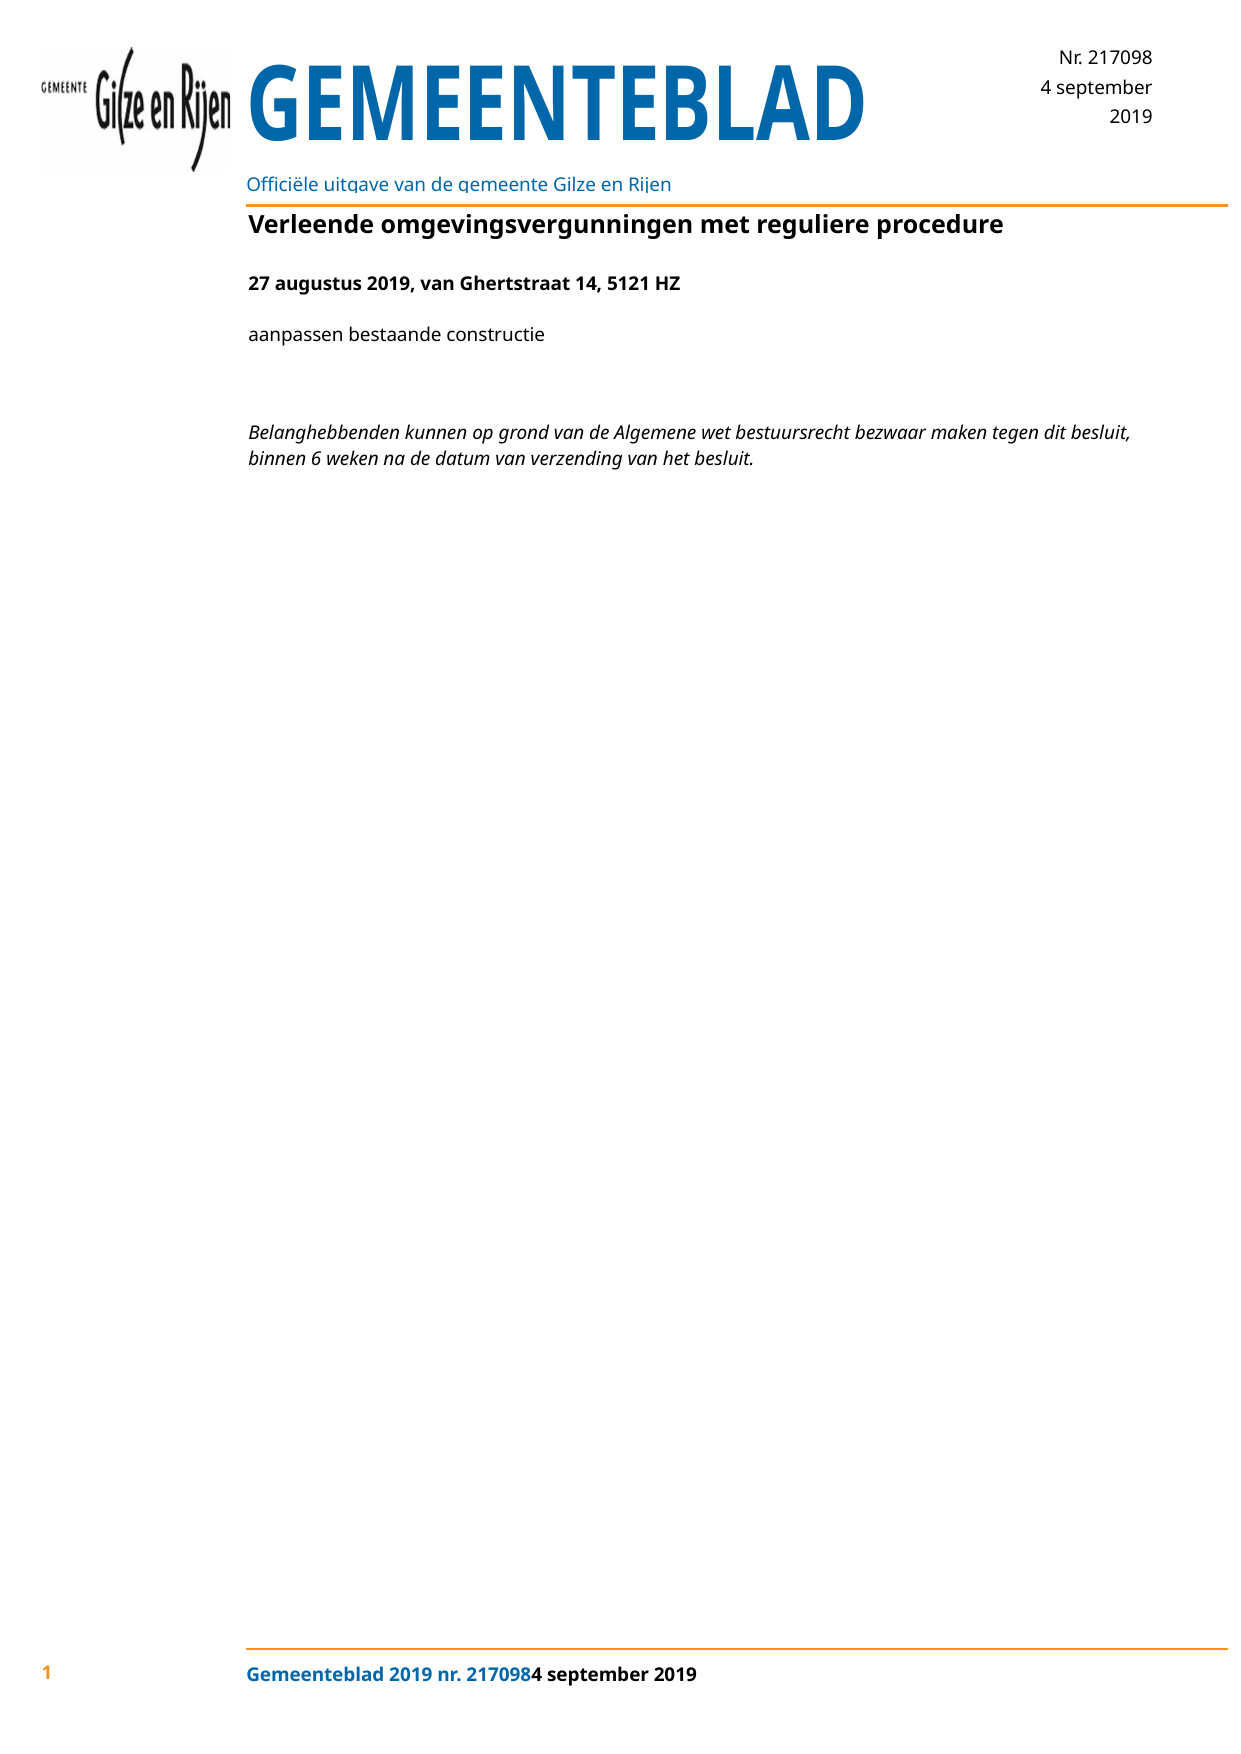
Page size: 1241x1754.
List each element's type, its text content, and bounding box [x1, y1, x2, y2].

text 27 augustus 2019, van Ghertstraat 14, 5121 HZ [248, 270, 1152, 296]
picture [41, 47, 231, 172]
text aanpassen bestaande constructie [248, 321, 1152, 346]
text Belanghebbenden kunnen op grond van de Algemene wet bestuursrecht bezwaar maken tegen dit besluit, binnen 6 weken na de datum van verzending van het besluit. [248, 419, 1152, 470]
text Verleende omgevingsvergunningen met reguliere procedure [248, 207, 1152, 241]
